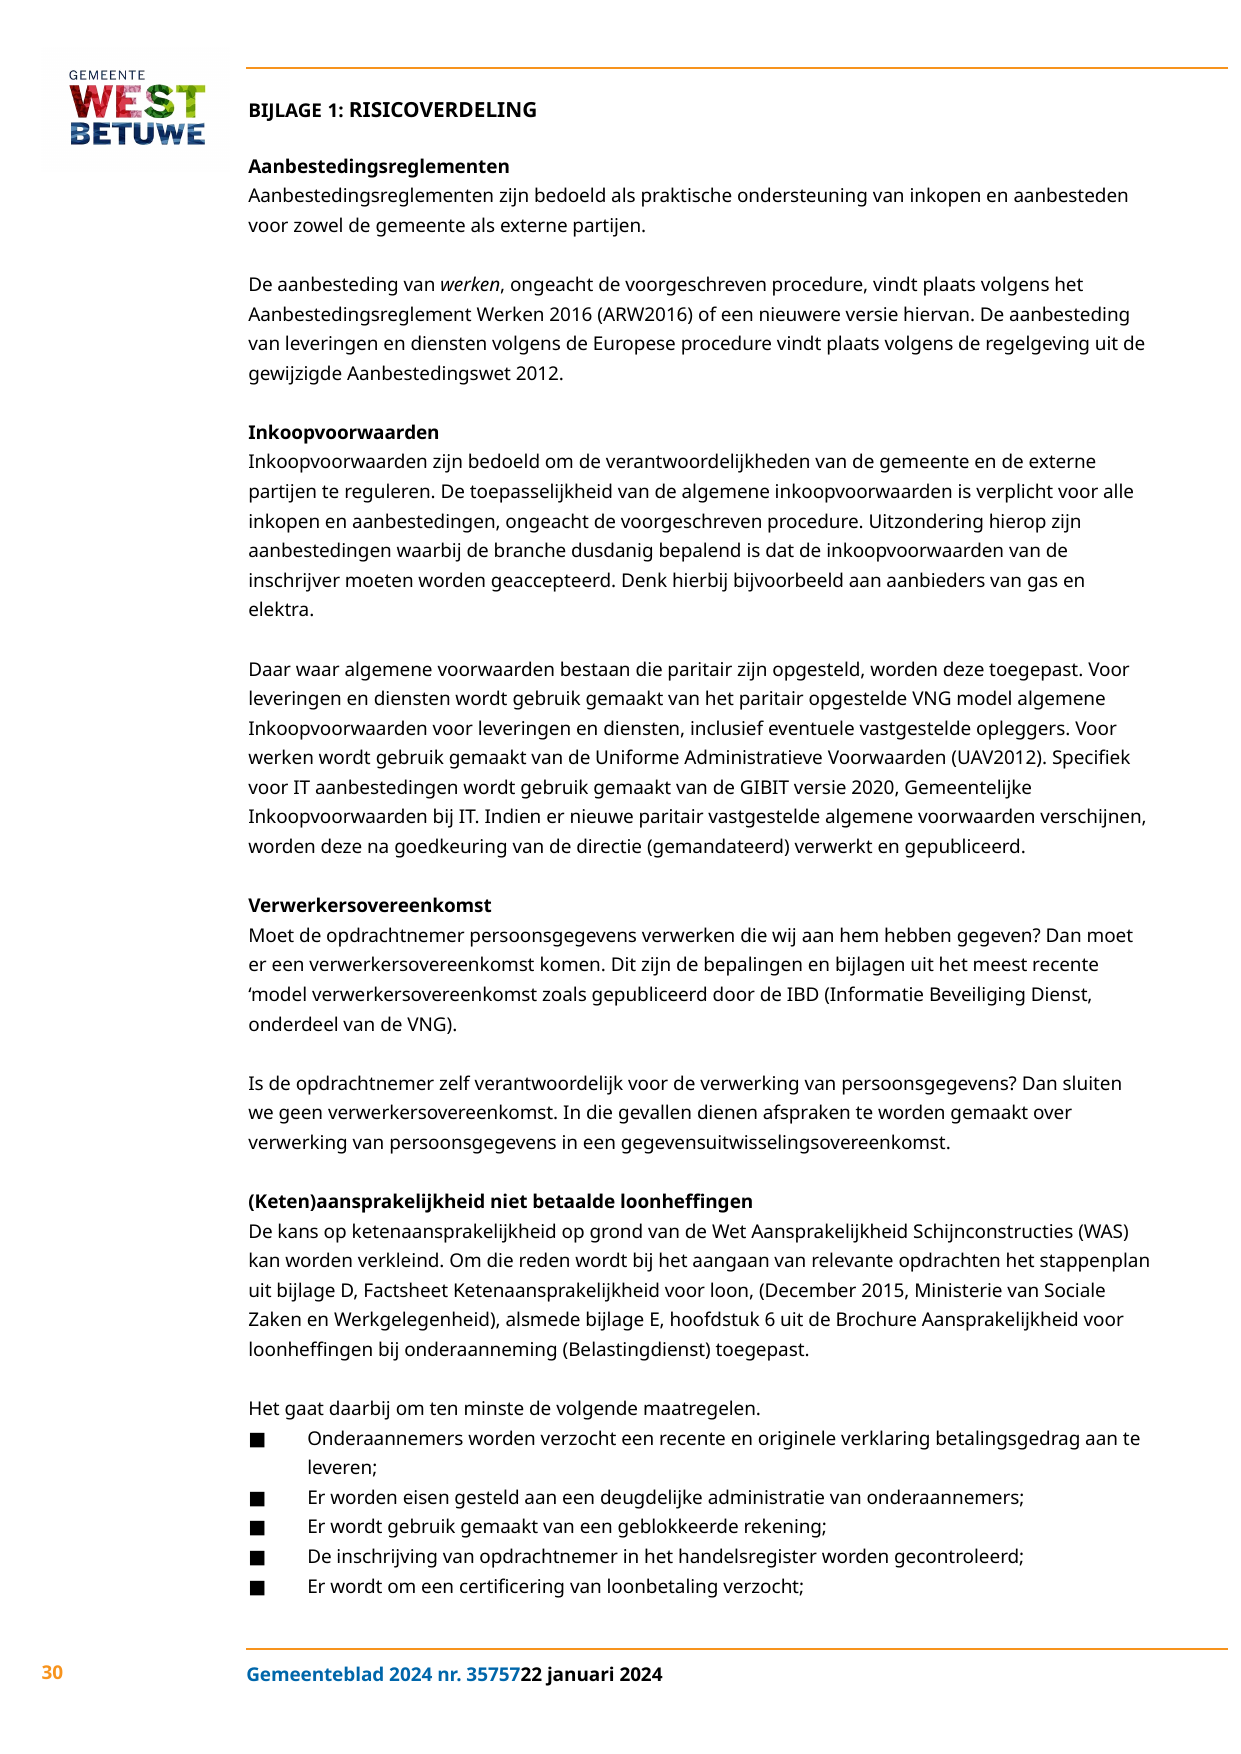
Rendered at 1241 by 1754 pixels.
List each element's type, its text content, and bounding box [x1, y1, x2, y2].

text BIJLAGE 1: RISICOVERDELING [248, 95, 1152, 123]
text Inkoopvoorwaarden [248, 419, 1152, 445]
list Er wordt gebruik gemaakt van een geblokkeerde rekening; [248, 1514, 1152, 1539]
text Is de opdrachtnemer zelf verantwoordelijk voor de verwerking van persoonsgegevens? Dan sluiten we geen verwerkersovereenkomst. In die gevallen dienen afspraken te worden gemaakt over verwerking van persoonsgegevens in een gegevensuitwisselingsovereenkomst. [248, 1070, 1152, 1155]
text Het gaat daarbij om ten minste de volgende maatregelen. [248, 1395, 1152, 1421]
list Onderaannemers worden verzocht een recente en originele verklaring betalingsgedrag aan te leveren; [248, 1425, 1152, 1480]
text De kans op ketenaansprakelijkheid op grond van de Wet Aansprakelijkheid Schijnconstructies (WAS) kan worden verkleind. Om die reden wordt bij het aangaan van relevante opdrachten het stappenplan uit bijlage D, Factsheet Ketenaansprakelijkheid voor loon, (December 2015, Ministerie van Sociale Zaken en Werkgelegenheid), alsmede bijlage E, hoofdstuk 6 uit de Brochure Aansprakelijkheid voor loonheffingen bij onderaanneming (Belastingdienst) toegepast. [248, 1218, 1152, 1362]
list Er worden eisen gesteld aan een deugdelijke administratie van onderaannemers; [248, 1484, 1152, 1510]
picture [41, 47, 231, 172]
text Aanbestedingsreglementen zijn bedoeld als praktische ondersteuning van inkopen en aanbesteden voor zowel de gemeente als externe partijen. [248, 182, 1152, 238]
text Moet de opdrachtnemer persoonsgegevens verwerken die wij aan hem hebben gegeven? Dan moet er een verwerkersovereenkomst komen. Dit zijn de bepalingen en bijlagen uit het meest recente ‘model verwerkersovereenkomst zoals gepubliceerd door de IBD (Informatie Beveiliging Dienst, onderdeel van de VNG). [248, 922, 1152, 1037]
text Inkoopvoorwaarden zijn bedoeld om de verantwoordelijkheden van de gemeente en de externe partijen te reguleren. De toepasselijkheid van de algemene inkoopvoorwaarden is verplicht voor alle inkopen en aanbestedingen, ongeacht de voorgeschreven procedure. Uitzondering hierop zijn aanbestedingen waarbij de branche dusdanig bepalend is dat de inkoopvoorwaarden van de inschrijver moeten worden geaccepteerd. Denk hierbij bijvoorbeeld aan aanbieders van gas en elektra. [248, 449, 1152, 622]
text Daar waar algemene voorwaarden bestaan die paritair zijn opgesteld, worden deze toegepast. Voor leveringen en diensten wordt gebruik gemaakt van het paritair opgestelde VNG model algemene Inkoopvoorwaarden voor leveringen en diensten, inclusief eventuele vastgestelde opleggers. Voor werken wordt gebruik gemaakt van de Uniforme Administratieve Voorwaarden (UAV2012). Specifiek voor IT aanbestedingen wordt gebruik gemaakt van de GIBIT versie 2020, Gemeentelijke Inkoopvoorwaarden bij IT. Indien er nieuwe paritair vastgestelde algemene voorwaarden verschijnen, worden deze na goedkeuring van de directie (gemandateerd) verwerkt en gepubliceerd. [248, 656, 1152, 859]
text (Keten)aansprakelijkheid niet betaalde loonheffingen [248, 1188, 1152, 1214]
list De inschrijving van opdrachtnemer in het handelsregister worden gecontroleerd; [248, 1543, 1152, 1569]
text De aanbesteding van werken, ongeacht de voorgeschreven procedure, vindt plaats volgens het Aanbestedingsreglement Werken 2016 (ARW2016) of een nieuwere versie hiervan. De aanbesteding van leveringen en diensten volgens de Europese procedure vindt plaats volgens de regelgeving uit de gewijzigde Aanbestedingswet 2012. [248, 271, 1152, 386]
text Verwerkersovereenkomst [248, 892, 1152, 918]
text Aanbestedingsreglementen [248, 153, 1152, 179]
list Er wordt om een certificering van loonbetaling verzocht; [248, 1573, 1152, 1599]
